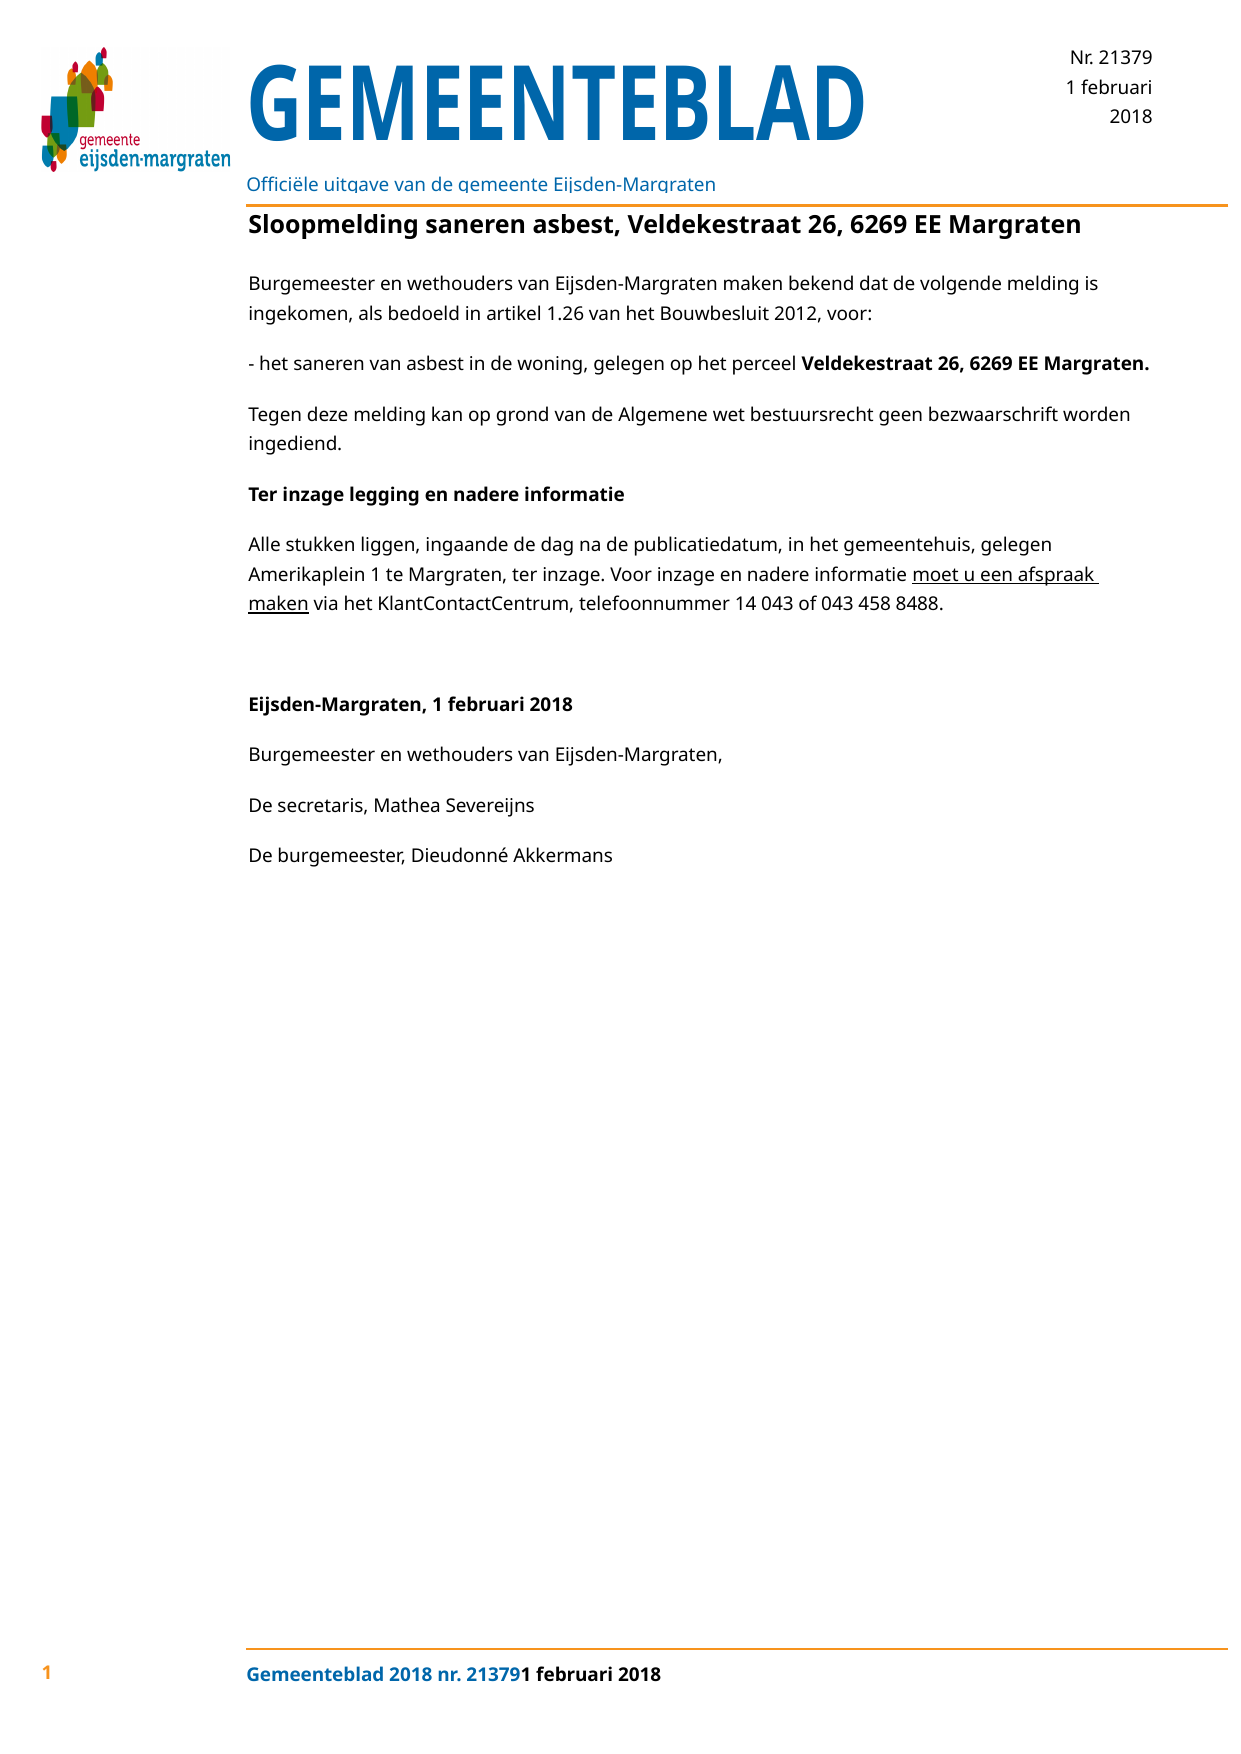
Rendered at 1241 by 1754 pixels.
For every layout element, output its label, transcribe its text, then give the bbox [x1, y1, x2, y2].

text Eijsden-Margraten, 1 februari 2018 [248, 691, 1152, 717]
text De secretaris, Mathea Severeijns [248, 792, 1152, 818]
text Burgemeester en wethouders van Eijsden-Margraten maken bekend dat de volgende melding is ingekomen, als bedoeld in artikel 1.26 van het Bouwbesluit 2012, voor: [248, 270, 1152, 326]
text Tegen deze melding kan op grond van de Algemene wet bestuursrecht geen bezwaarschrift worden ingediend. [248, 401, 1152, 456]
picture [41, 47, 231, 172]
text Sloopmelding saneren asbest, Veldekestraat 26, 6269 EE Margraten [248, 207, 1152, 241]
text Alle stukken liggen, ingaande de dag na de publicatiedatum, in het gemeentehuis, gelegen Amerikaplein 1 te Margraten, ter inzage. Voor inzage en nadere informatie moet u een afspraak maken via het KlantContactCentrum, telefoonnummer 14 043 of 043 458 8488. [248, 531, 1152, 616]
text Burgemeester en wethouders van Eijsden-Margraten, [248, 742, 1152, 767]
text De burgemeester, Dieudonné Akkermans [248, 842, 1152, 868]
text Ter inzage legging en nadere informatie [248, 481, 1152, 506]
text - het saneren van asbest in de woning, gelegen op het perceel Veldekestraat 26, 6269 EE Margraten. [248, 350, 1152, 376]
